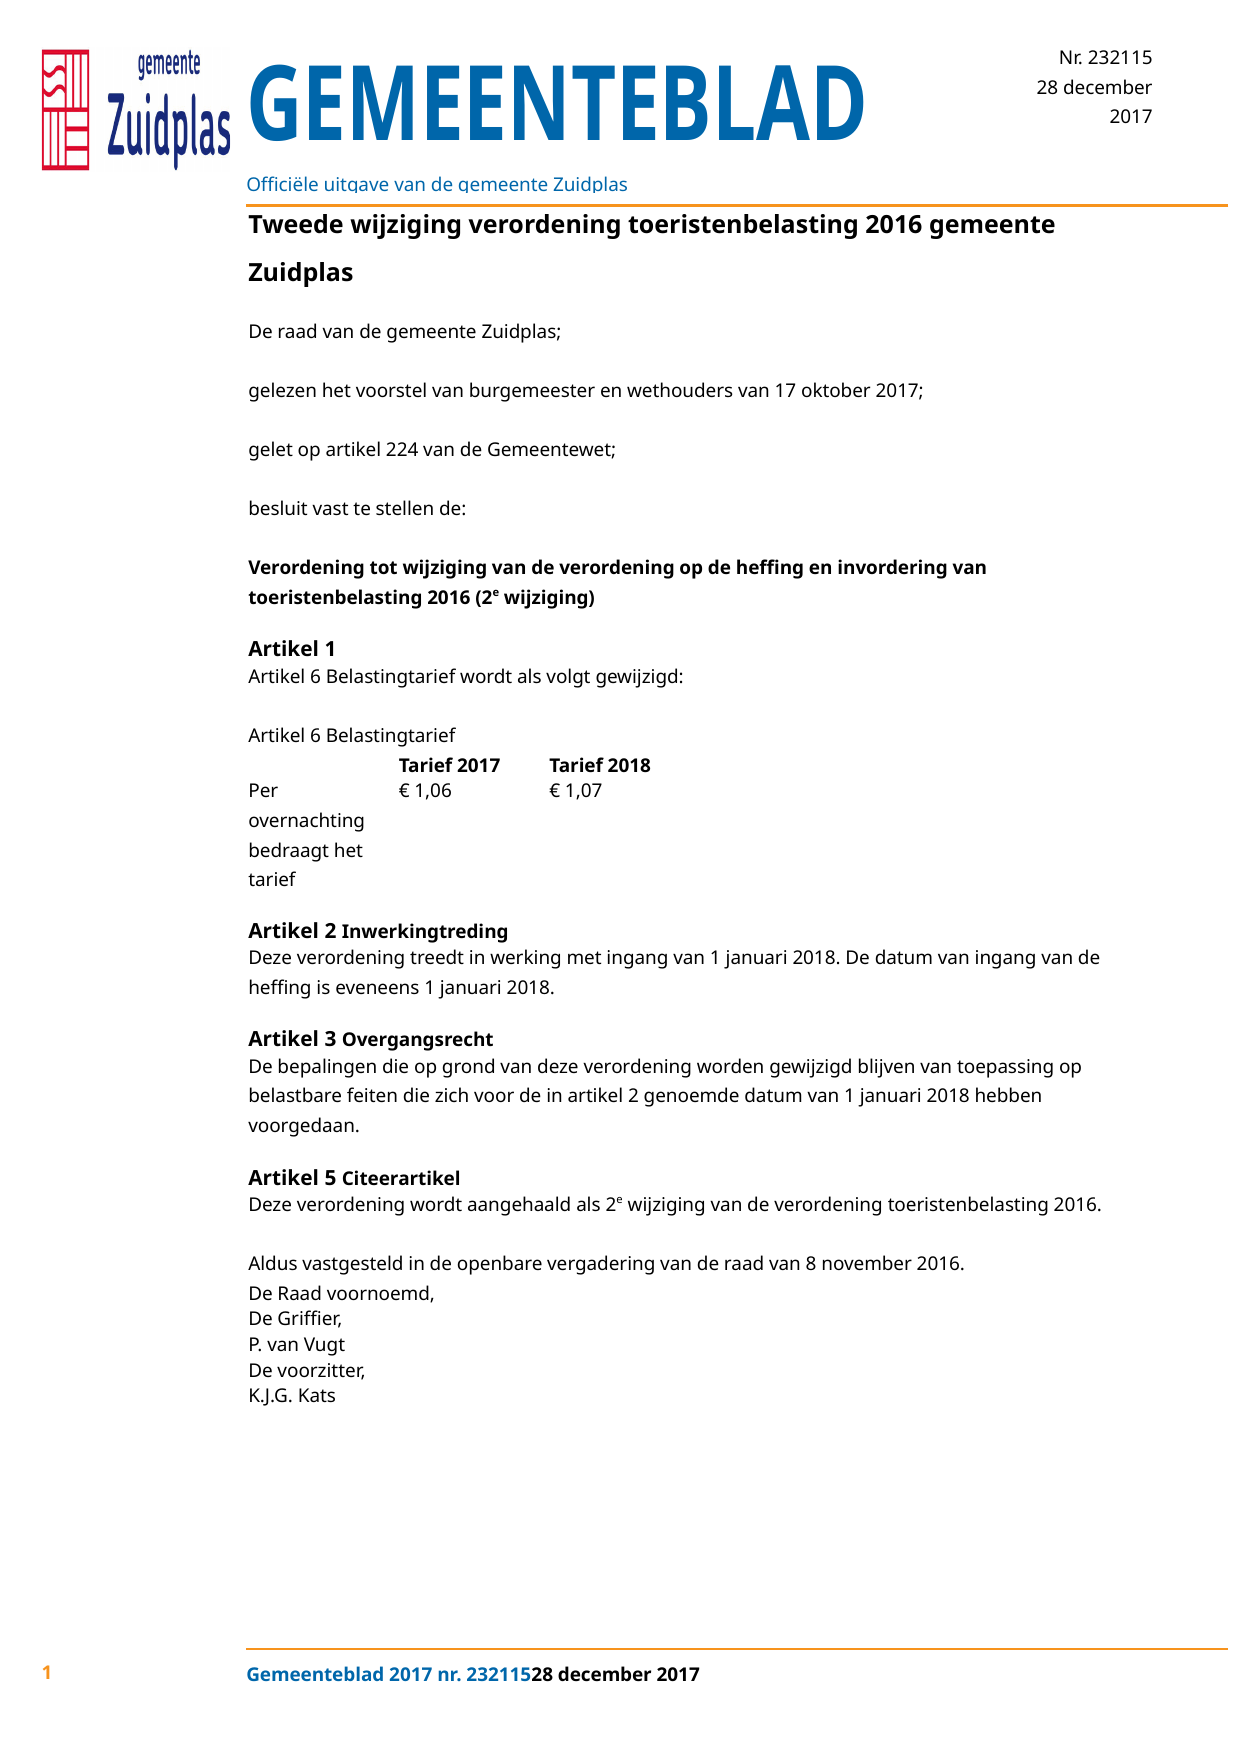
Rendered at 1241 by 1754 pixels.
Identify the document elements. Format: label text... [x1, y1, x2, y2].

text Aldus vastgesteld in de openbare vergadering van de raad van 8 november 2016. [248, 1250, 1152, 1276]
text De bepalingen die op grond van deze verordening worden gewijzigd blijven van toepassing op belastbare feiten die zich voor de in artikel 2 genoemde datum van 1 januari 2018 hebben voorgedaan. [248, 1053, 1152, 1138]
text besluit vast te stellen de: [248, 495, 1152, 521]
text Deze verordening treedt in werking met ingang van 1 januari 2018. De datum van ingang van de heffing is eveneens 1 januari 2018. [248, 944, 1152, 1000]
text Artikel 6 Belastingtarief [248, 722, 1152, 748]
table_header [248, 752, 398, 778]
table_cell € 1,07 [549, 778, 700, 892]
text P. van Vugt [248, 1331, 1152, 1357]
text Artikel 6 Belastingtarief wordt als volgt gewijzigd: [248, 663, 1152, 689]
table_cell € 1,06 [399, 778, 549, 892]
text Artikel 2 Inwerkingtreding [248, 916, 1152, 944]
text gelet op artikel 224 van de Gemeentewet; [248, 436, 1152, 462]
text De Raad voornoemd, [248, 1280, 1152, 1306]
picture [41, 47, 231, 172]
table_header Tarief 2017 [399, 752, 549, 778]
text Verordening tot wijziging van de verordening op de heffing en invordering van toeristenbelasting 2016 (2e wijziging) [248, 554, 1152, 610]
text De voorzitter, [248, 1357, 1152, 1383]
table_header Tarief 2018 [549, 752, 700, 778]
table_cell Per overnachting bedraagt het tarief [248, 778, 398, 892]
text Artikel 3 Overgangsrecht [248, 1024, 1152, 1053]
text De Griffier, [248, 1306, 1152, 1331]
text Deze verordening wordt aangehaald als 2e wijziging van de verordening toeristenbelasting 2016. [248, 1191, 1152, 1217]
text K.J.G. Kats [248, 1383, 1152, 1408]
text De raad van de gemeente Zuidplas; [248, 318, 1152, 344]
text Artikel 1 [248, 634, 1152, 663]
text Artikel 5 Citeerartikel [248, 1163, 1152, 1191]
text gelezen het voorstel van burgemeester en wethouders van 17 oktober 2017; [248, 377, 1152, 403]
text Tweede wijziging verordening toeristenbelasting 2016 gemeente Zuidplas [248, 207, 1152, 288]
